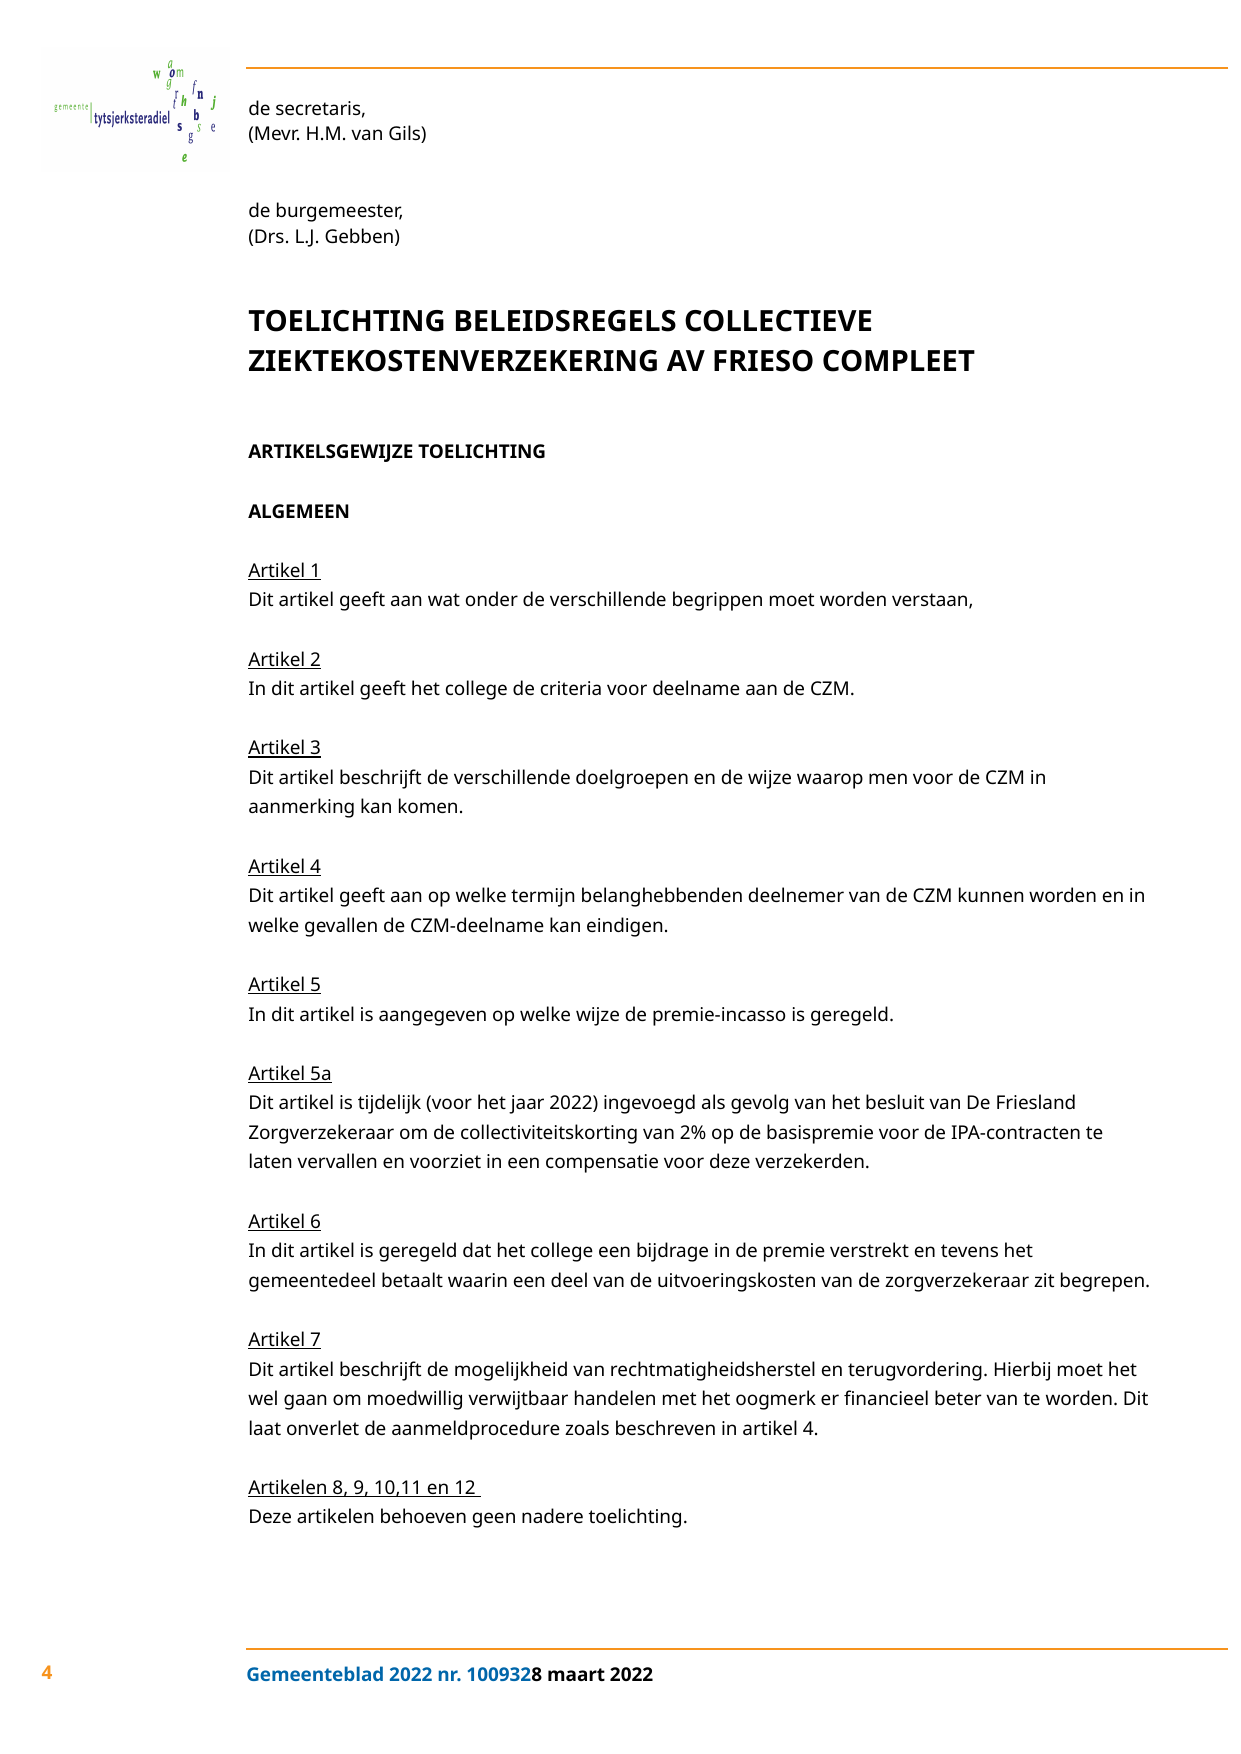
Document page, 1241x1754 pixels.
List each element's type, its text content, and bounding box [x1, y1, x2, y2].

text ARTIKELSGEWIJZE TOELICHTING [248, 439, 1152, 464]
text Artikel 7 [248, 1326, 1152, 1352]
text Artikel 1 [248, 557, 1152, 583]
text In dit artikel geeft het college de criteria voor deelname aan de CZM. [248, 675, 1152, 701]
picture [41, 47, 231, 172]
text de secretaris, [248, 95, 1152, 121]
text In dit artikel is aangegeven op welke wijze de premie-incasso is geregeld. [248, 1001, 1152, 1027]
text Dit artikel beschrijft de mogelijkheid van rechtmatigheidsherstel en terugvordering. Hierbij moet het wel gaan om moedwillig verwijtbaar handelen met het oogmerk er financieel beter van te worden. Dit laat onverlet de aanmeldprocedure zoals beschreven in artikel 4. [248, 1356, 1152, 1441]
text Deze artikelen behoeven geen nadere toelichting. [248, 1504, 1152, 1529]
text (Mevr. H.M. van Gils) [248, 121, 1152, 146]
text Artikel 3 [248, 734, 1152, 760]
text Artikel 5a [248, 1060, 1152, 1086]
text TOELICHTING BELEIDSREGELS COLLECTIEVE ZIEKTEKOSTENVERZEKERING AV FRIESO COMPLEET [248, 301, 1152, 380]
text In dit artikel is geregeld dat het college een bijdrage in de premie verstrekt en tevens het gemeentedeel betaalt waarin een deel van de uitvoeringskosten van de zorgverzekeraar zit begrepen. [248, 1237, 1152, 1293]
text (Drs. L.J. Gebben) [248, 223, 1152, 249]
text Dit artikel geeft aan wat onder de verschillende begrippen moet worden verstaan, [248, 587, 1152, 612]
text Artikel 4 [248, 853, 1152, 879]
text ALGEMEEN [248, 498, 1152, 524]
text Dit artikel beschrijft de verschillende doelgroepen en de wijze waarop men voor de CZM in aanmerking kan komen. [248, 764, 1152, 819]
text Artikel 6 [248, 1208, 1152, 1234]
text Artikelen 8, 9, 10,11 en 12 [248, 1474, 1152, 1500]
text Dit artikel geeft aan op welke termijn belanghebbenden deelnemer van de CZM kunnen worden en in welke gevallen de CZM-deelname kan eindigen. [248, 882, 1152, 938]
text Dit artikel is tijdelijk (voor het jaar 2022) ingevoegd als gevolg van het besluit van De Friesland Zorgverzekeraar om de collectiviteitskorting van 2% op de basispremie voor de IPA-contracten te laten vervallen en voorziet in een compensatie voor deze verzekerden. [248, 1089, 1152, 1174]
text Artikel 5 [248, 971, 1152, 997]
text de burgemeester, [248, 198, 1152, 223]
text Artikel 2 [248, 646, 1152, 672]
